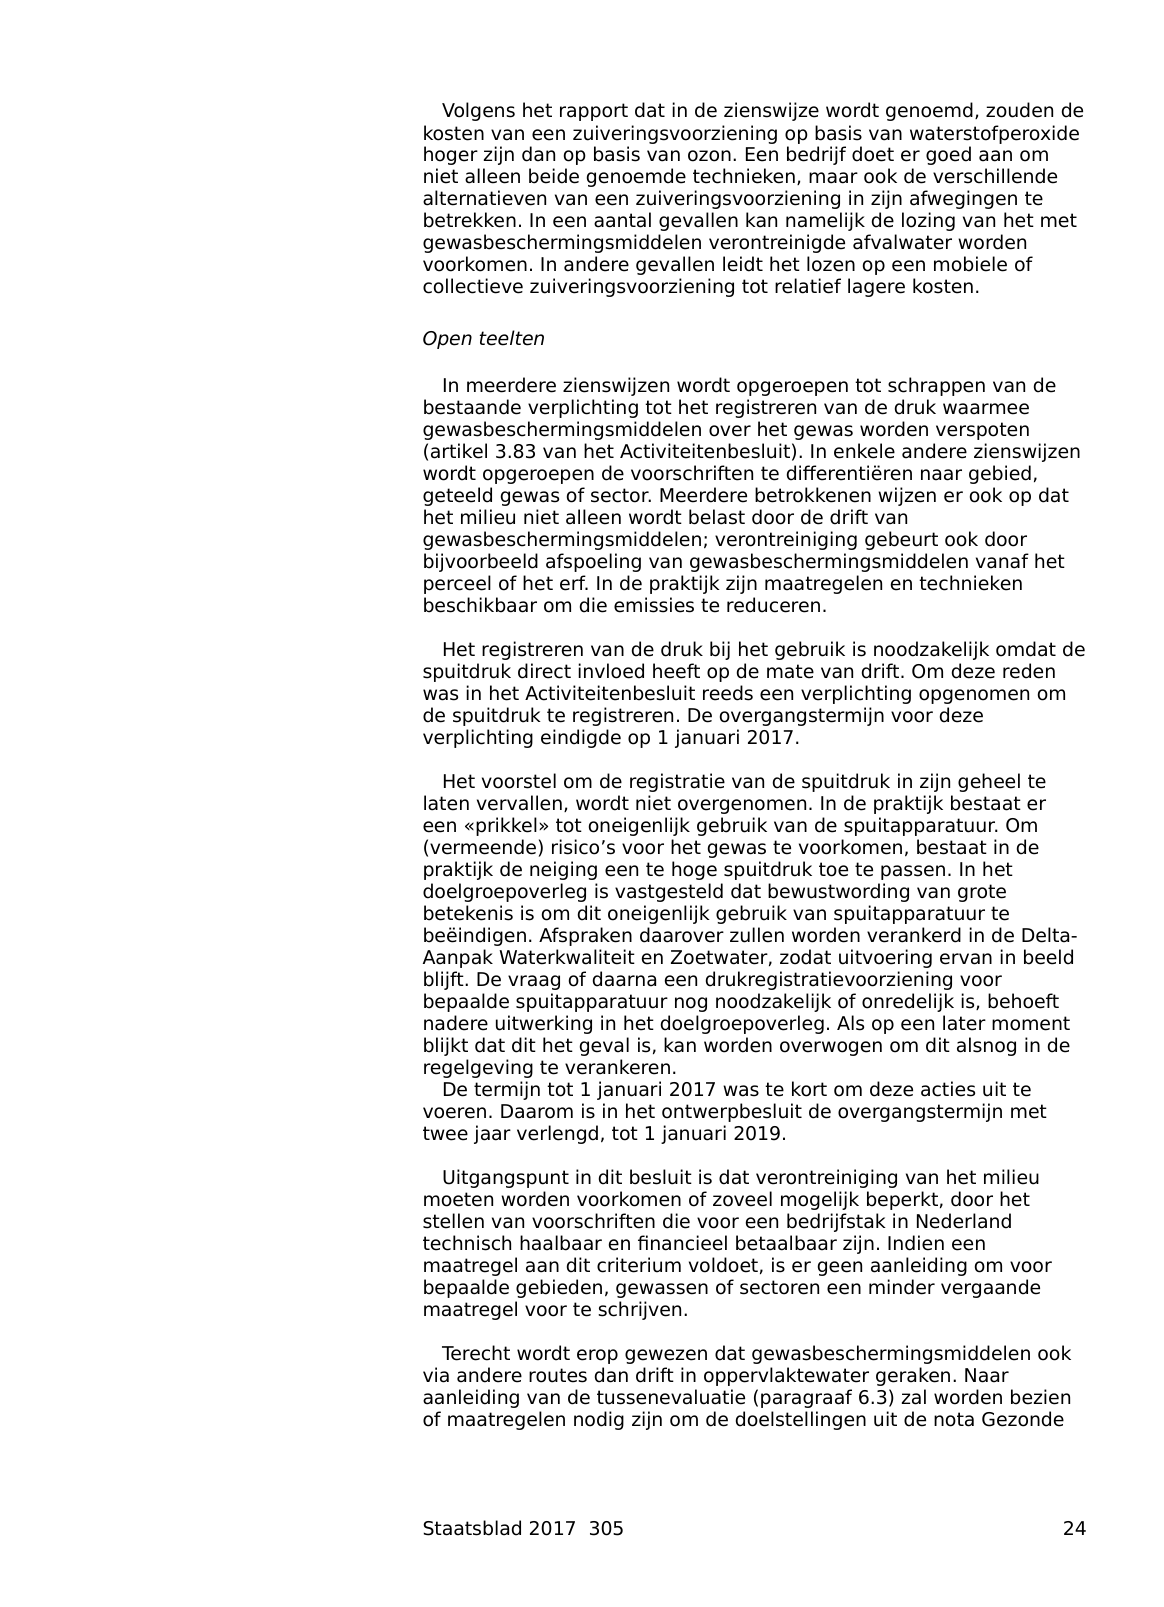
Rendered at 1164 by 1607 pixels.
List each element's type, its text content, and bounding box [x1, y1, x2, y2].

subtitle Open teelten [422, 328, 1087, 350]
text Uitgangspunt in dit besluit is dat verontreiniging van het milieu moeten worden voorkomen of zoveel mogelijk beperkt, door het stellen van voorschriften die voor een bedrijfstak in Nederland technisch haalbaar en financieel betaalbaar zijn. Indien een maatregel aan dit criterium voldoet, is er geen aanleiding om voor bepaalde gebieden, gewassen of sectoren een minder vergaande maatregel voor te schrijven. [422, 1167, 1087, 1321]
text De termijn tot 1 januari 2017 was te kort om deze acties uit te voeren. Daarom is in het ontwerpbesluit de overgangstermijn met twee jaar verlengd, tot 1 januari 2019. [422, 1079, 1087, 1145]
text Het registreren van de druk bij het gebruik is noodzakelijk omdat de spuitdruk direct invloed heeft op de mate van drift. Om deze reden was in het Activiteitenbesluit reeds een verplichting opgenomen om de spuitdruk te registreren. De overgangstermijn voor deze verplichting eindigde op 1 januari 2017. [422, 639, 1087, 749]
text Het voorstel om de registratie van de spuitdruk in zijn geheel te laten vervallen, wordt niet overgenomen. In de praktijk bestaat er een «prikkel» tot oneigenlijk gebruik van de spuitapparatuur. Om (vermeende) risico’s voor het gewas te voorkomen, bestaat in de praktijk de neiging een te hoge spuitdruk toe te passen. In het doelgroepoverleg is vastgesteld dat bewustwording van grote betekenis is om dit oneigenlijk gebruik van spuitapparatuur te beëindigen. Afspraken daarover zullen worden verankerd in de Delta-Aanpak Waterkwaliteit en Zoetwater, zodat uitvoering ervan in beeld blijft. De vraag of daarna een drukregistratievoorziening voor bepaalde spuitapparatuur nog noodzakelijk of onredelijk is, behoeft nadere uitwerking in het doelgroepoverleg. Als op een later moment blijkt dat dit het geval is, kan worden overwogen om dit alsnog in de regelgeving te verankeren. [422, 771, 1087, 1079]
text Volgens het rapport dat in de zienswijze wordt genoemd, zouden de kosten van een zuiveringsvoorziening op basis van waterstofperoxide hoger zijn dan op basis van ozon. Een bedrijf doet er goed aan om niet alleen beide genoemde technieken, maar ook de verschillende alternatieven van een zuiveringsvoorziening in zijn afwegingen te betrekken. In een aantal gevallen kan namelijk de lozing van het met gewasbeschermingsmiddelen verontreinigde afvalwater worden voorkomen. In andere gevallen leidt het lozen op een mobiele of collectieve zuiveringsvoorziening tot relatief lagere kosten. [422, 100, 1087, 298]
text Terecht wordt erop gewezen dat gewasbeschermingsmiddelen ook via andere routes dan drift in oppervlaktewater geraken. Naar aanleiding van de tussenevaluatie (paragraaf 6.3) zal worden bezien of maatregelen nodig zijn om de doelstellingen uit de nota Gezonde [422, 1343, 1087, 1431]
text In meerdere zienswijzen wordt opgeroepen tot schrappen van de bestaande verplichting tot het registreren van de druk waarmee gewasbeschermingsmiddelen over het gewas worden verspoten (artikel 3.83 van het Activiteitenbesluit). In enkele andere zienswijzen wordt opgeroepen de voorschriften te differentiëren naar gebied, geteeld gewas of sector. Meerdere betrokkenen wijzen er ook op dat het milieu niet alleen wordt belast door de drift van gewasbeschermingsmiddelen; verontreiniging gebeurt ook door bijvoorbeeld afspoeling van gewasbeschermingsmiddelen vanaf het perceel of het erf. In de praktijk zijn maatregelen en technieken beschikbaar om die emissies te reduceren. [422, 375, 1087, 617]
